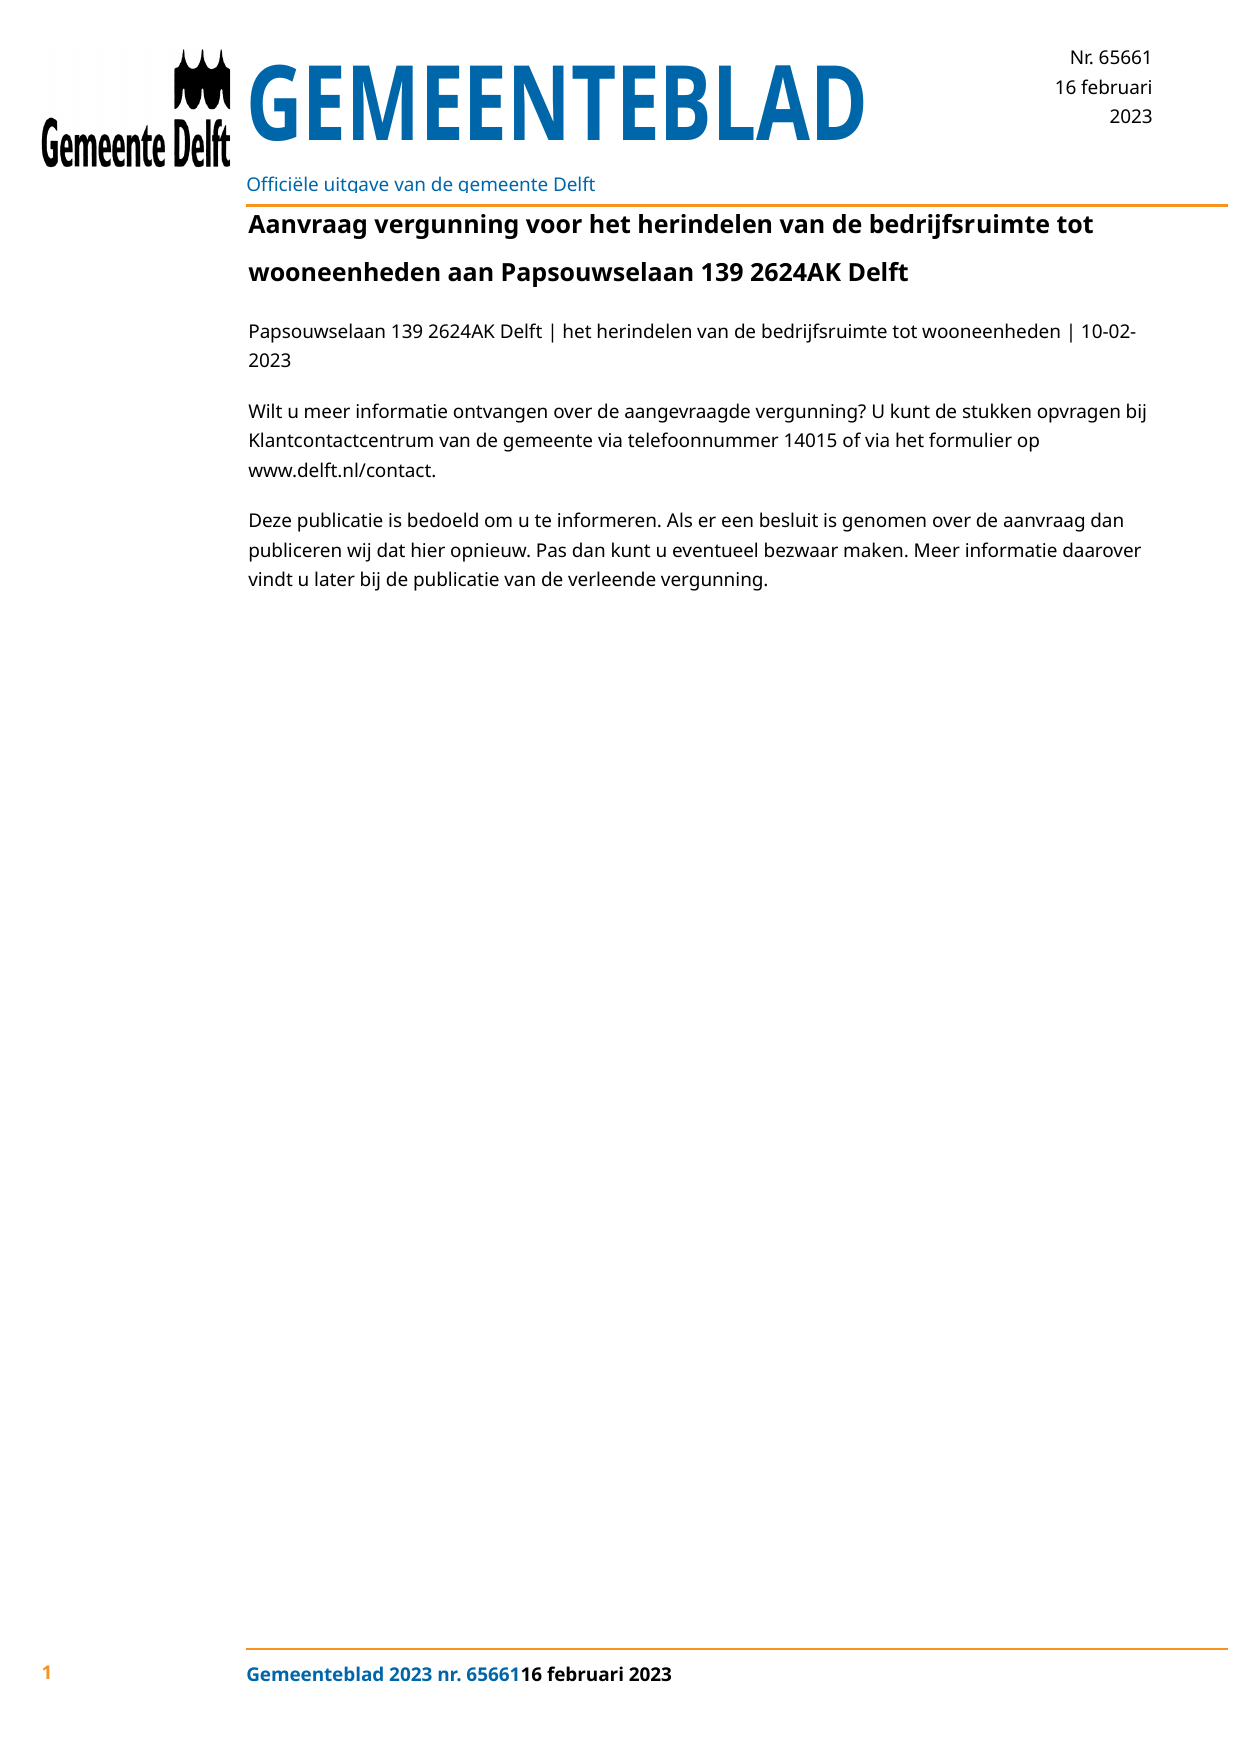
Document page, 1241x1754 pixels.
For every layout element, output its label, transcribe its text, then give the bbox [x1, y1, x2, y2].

text Papsouwselaan 139 2624AK Delft | het herindelen van de bedrijfsr­uimte tot wooneenhe­den | 10-02-2023 [248, 318, 1152, 373]
text Deze publicatie is bedoeld om u te informeren. Als er een besluit is genomen over de aanvraag dan publiceren wij dat hier opnieuw. Pas dan kunt u eventueel bezwaar maken. Meer informatie daarover vindt u later bij de publicatie van de verleende vergunning. [248, 507, 1152, 592]
picture [41, 47, 231, 172]
text Aanvraag vergunning voor het herindelen van de bedrijfsr­uimte tot wooneenhe­den aan Papsouwselaan 139 2624AK Delft [248, 207, 1152, 288]
text Wilt u meer informatie ontvangen over de aangevraagde vergunning? U kunt de stukken opvragen bij Klantcontactcentrum van de gemeente via telefoonnummer 14015 of via het formulier op www.delft.nl/contact. [248, 398, 1152, 483]
